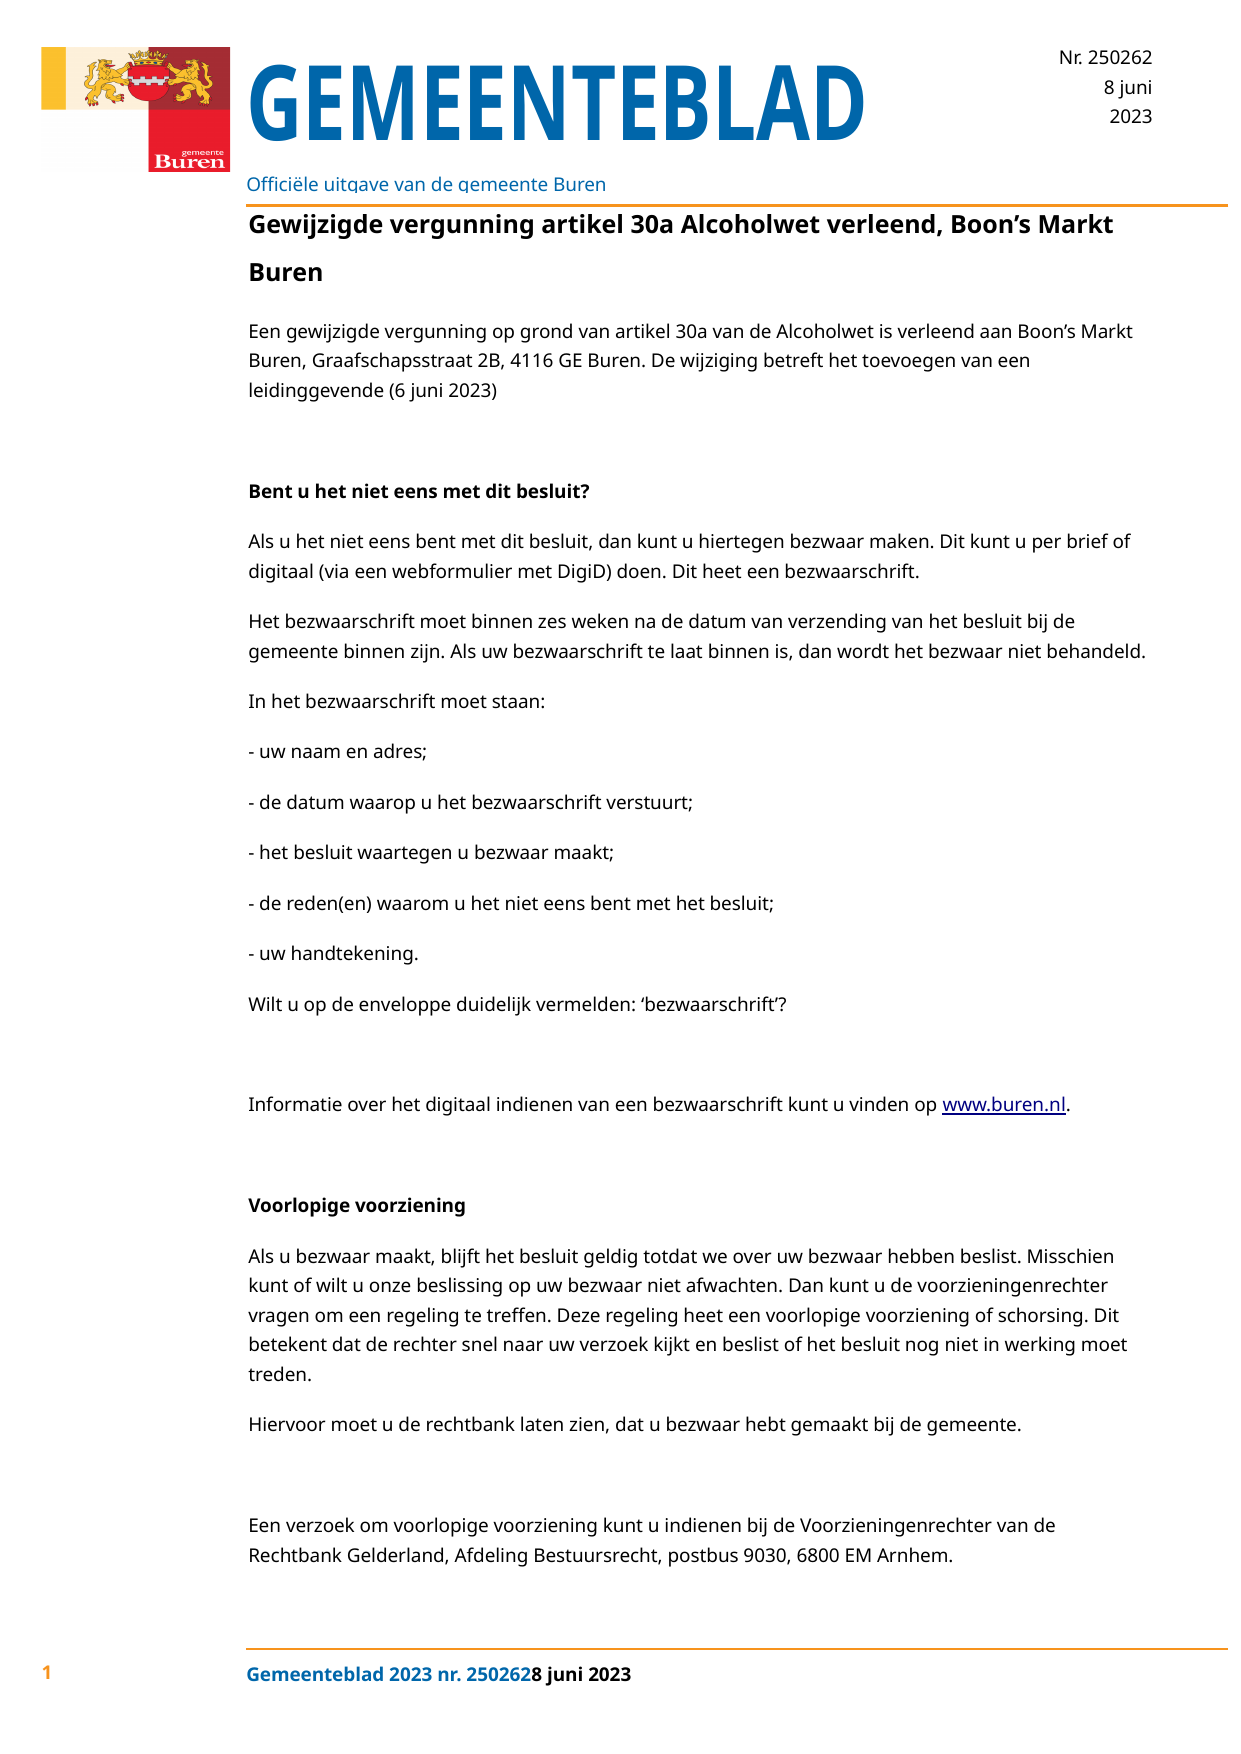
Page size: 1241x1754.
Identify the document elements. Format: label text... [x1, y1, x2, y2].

text Voorlopige voorziening [248, 1192, 1152, 1218]
text - de datum waarop u het bezwaarschrift verstuurt; [248, 789, 1152, 815]
picture [41, 47, 231, 172]
text Wilt u op de enveloppe duidelijk vermelden: ‘bezwaarschrift’? [248, 991, 1152, 1017]
text Als u bezwaar maakt, blijft het besluit geldig totdat we over uw bezwaar hebben beslist. Misschien kunt of wilt u onze beslissing op uw bezwaar niet afwachten. Dan kunt u de voorzieningenrechter vragen om een regeling te treffen. Deze regeling heet een voorlopige voorziening of schorsing. Dit betekent dat de rechter snel naar uw verzoek kijkt en beslist of het besluit nog niet in werking moet treden. [248, 1243, 1152, 1387]
text In het bezwaarschrift moet staan: [248, 688, 1152, 714]
text - de reden(en) waarom u het niet eens bent met het besluit; [248, 890, 1152, 916]
text - uw handtekening. [248, 940, 1152, 966]
text Het bezwaarschrift moet binnen zes weken na de datum van verzending van het besluit bij de gemeente binnen zijn. Als uw bezwaarschrift te laat binnen is, dan wordt het bezwaar niet behandeld. [248, 608, 1152, 664]
text Informatie over het digitaal indienen van een bezwaarschrift kunt u vinden op www.buren.nl. [248, 1092, 1152, 1117]
text Hiervoor moet u de rechtbank laten zien, dat u bezwaar hebt gemaakt bij de gemeente. [248, 1412, 1152, 1437]
text Als u het niet eens bent met dit besluit, dan kunt u hiertegen bezwaar maken. Dit kunt u per brief of digitaal (via een webformulier met DigiD) doen. Dit heet een bezwaarschrift. [248, 528, 1152, 584]
text Een gewijzigde vergunning op grond van artikel 30a van de Alcoholwet is verleend aan Boon’s Markt Buren, Graafschapsstraat 2B, 4116 GE Buren. De wijziging betreft het toevoegen van een leidinggevende (6 juni 2023) [248, 318, 1152, 403]
text - uw naam en adres; [248, 739, 1152, 764]
text Een verzoek om voorlopige voorziening kunt u indienen bij de Voorzieningenrechter van de Rechtbank Gelderland, Afdeling Bestuursrecht, postbus 9030, 6800 EM Arnhem. [248, 1512, 1152, 1568]
text Bent u het niet eens met dit besluit? [248, 478, 1152, 504]
text Gewijzigde vergunning artikel 30a Alcoholwet verleend, Boon’s Markt Buren [248, 207, 1152, 288]
text - het besluit waartegen u bezwaar maakt; [248, 839, 1152, 865]
